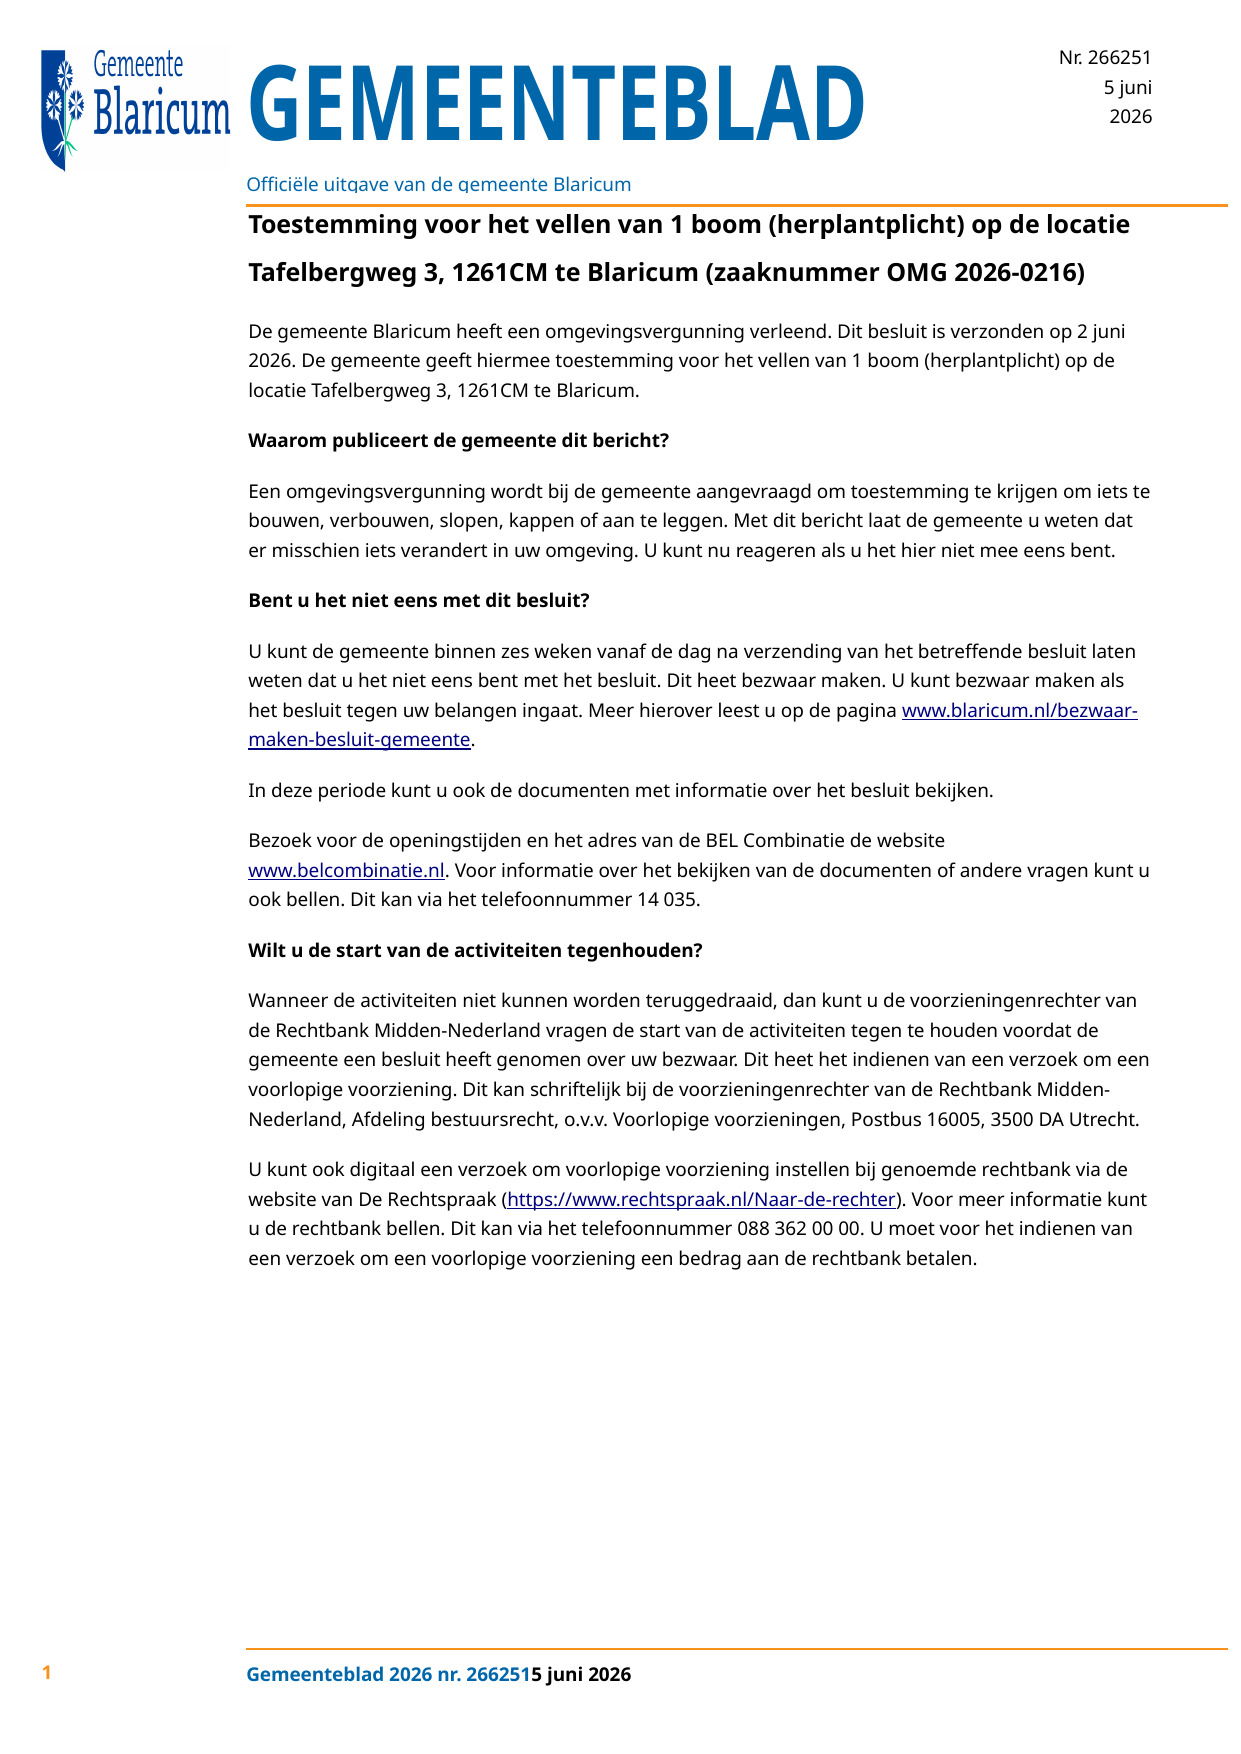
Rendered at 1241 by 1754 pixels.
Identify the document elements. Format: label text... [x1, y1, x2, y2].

text Bent u het niet eens met dit besluit? [248, 587, 1152, 613]
text Wilt u de start van de activiteiten tegenhouden? [248, 937, 1152, 963]
text Een omgevingsvergunning wordt bij de gemeente aangevraagd om toestemming te krijgen om iets te bouwen, verbouwen, slopen, kappen of aan te leggen. Met dit bericht laat de gemeente u weten dat er misschien iets verandert in uw omgeving. U kunt nu reageren als u het hier niet mee eens bent. [248, 478, 1152, 563]
text In deze periode kunt u ook de documenten met informatie over het besluit bekijken. [248, 777, 1152, 803]
text De gemeente Blaricum heeft een omgevingsvergunning verleend. Dit besluit is verzonden op 2 juni 2026. De gemeente geeft hiermee toestemming voor het vellen van 1 boom (herplantplicht) op de locatie Tafelbergweg 3, 1261CM te Blaricum. [248, 318, 1152, 403]
text Waarom publiceert de gemeente dit bericht? [248, 427, 1152, 453]
text U kunt ook digitaal een verzoek om voorlopige voorziening instellen bij genoemde rechtbank via de website van De Rechtspraak (https://www.rechtspraak.nl/Naar-de-rechter). Voor meer informatie kunt u de rechtbank bellen. Dit kan via het telefoonnummer 088 362 00 00. U moet voor het indienen van een verzoek om een voorlopige voorziening een bedrag aan de rechtbank betalen. [248, 1156, 1152, 1271]
text U kunt de gemeente binnen zes weken vanaf de dag na verzending van het betreffende besluit laten weten dat u het niet eens bent met het besluit. Dit heet bezwaar maken. U kunt bezwaar maken als het besluit tegen uw belangen ingaat. Meer hierover leest u op de pagina www.blaricum.nl/bezwaar-maken-besluit-gemeente. [248, 638, 1152, 752]
text Toestemming voor het vellen van 1 boom (herplantplicht) op de locatie Tafelbergweg 3, 1261CM te Blaricum (zaaknummer OMG 2026-0216) [248, 207, 1152, 288]
picture [41, 47, 231, 172]
text Wanneer de activiteiten niet kunnen worden teruggedraaid, dan kunt u de voorzieningenrechter van de Rechtbank Midden-Nederland vragen de start van de activiteiten tegen te houden voordat de gemeente een besluit heeft genomen over uw bezwaar. Dit heet het indienen van een verzoek om een voorlopige voorziening. Dit kan schriftelijk bij de voorzieningenrechter van de Rechtbank Midden-Nederland, Afdeling bestuursrecht, o.v.v. Voorlopige voorzieningen, Postbus 16005, 3500 DA Utrecht. [248, 987, 1152, 1132]
text Bezoek voor de openingstijden en het adres van de BEL Combinatie de website www.belcombinatie.nl. Voor informatie over het bekijken van de documenten of andere vragen kunt u ook bellen. Dit kan via het telefoonnummer 14 035. [248, 827, 1152, 912]
